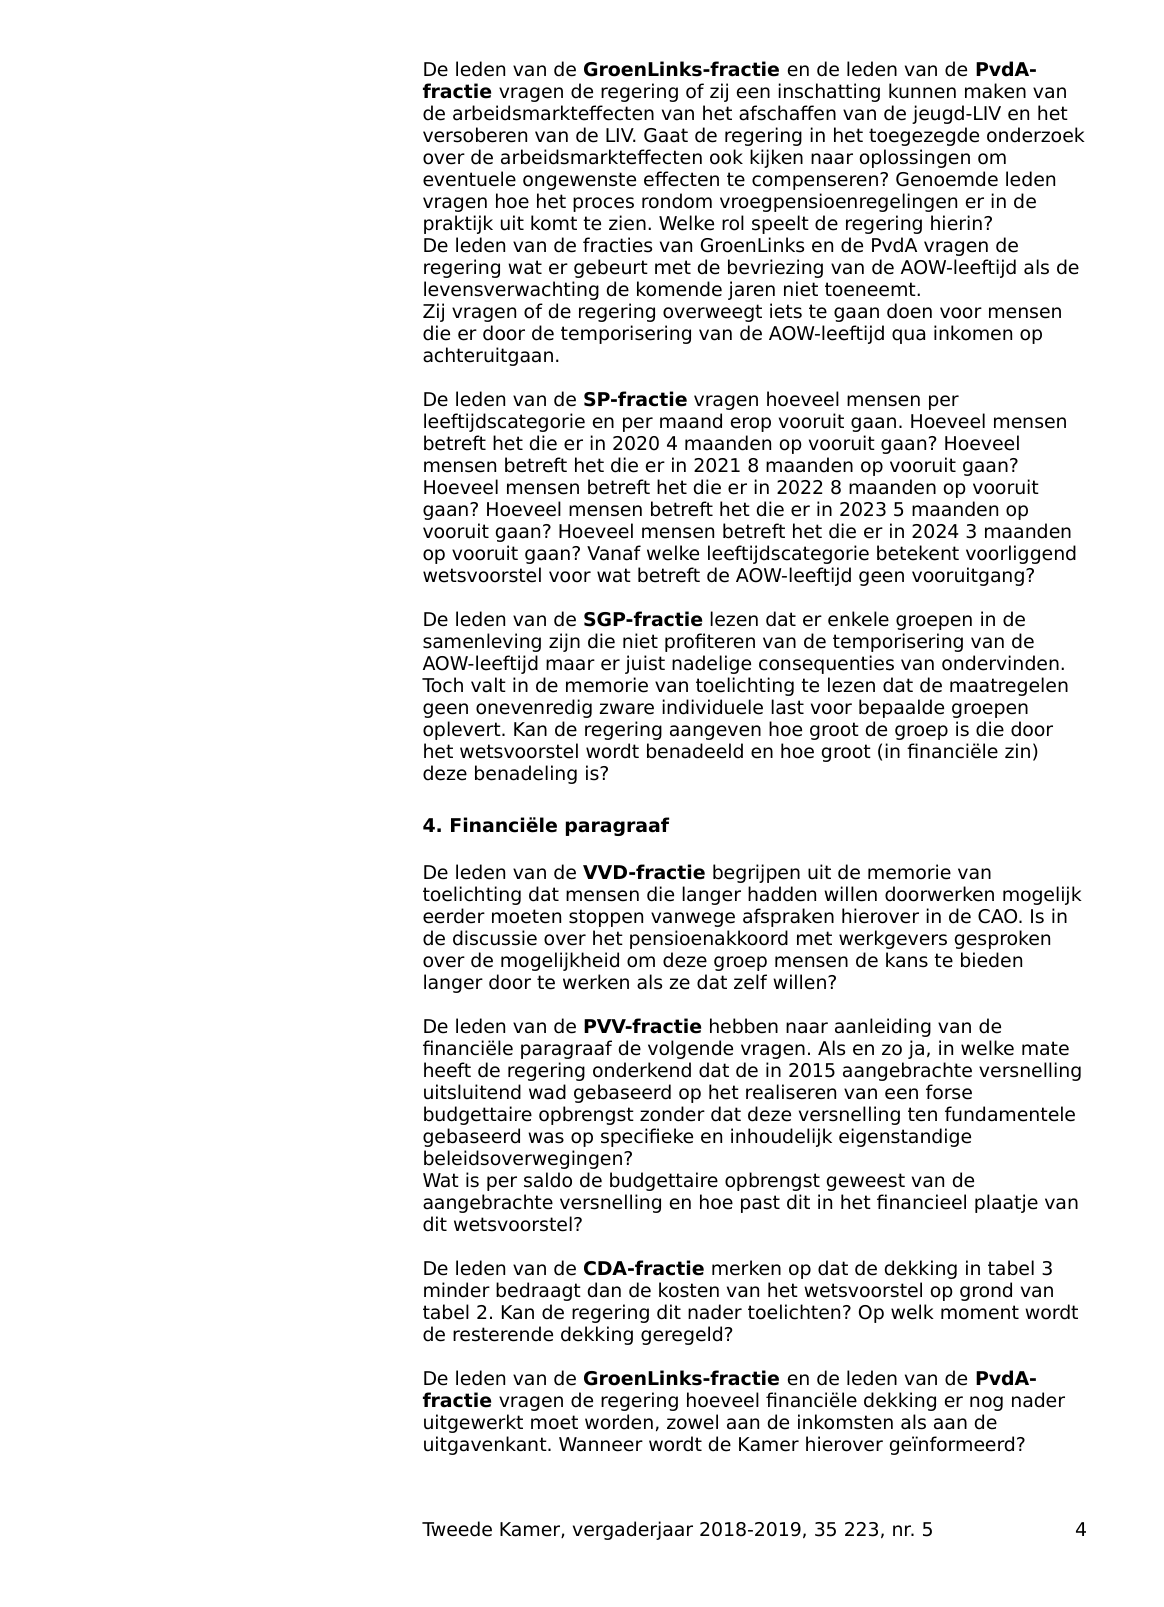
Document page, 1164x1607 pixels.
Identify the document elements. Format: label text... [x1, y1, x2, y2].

subtitle 4. Financiële paragraaf [422, 815, 1087, 837]
text De leden van de SP-fractie vragen hoeveel mensen per leeftijdscategorie en per maand erop vooruit gaan. Hoeveel mensen betreft het die er in 2020 4 maanden op vooruit gaan? Hoeveel mensen betreft het die er in 2021 8 maanden op vooruit gaan? Hoeveel mensen betreft het die er in 2022 8 maanden op vooruit gaan? Hoeveel mensen betreft het die er in 2023 5 maanden op vooruit gaan? Hoeveel mensen betreft het die er in 2024 3 maanden op vooruit gaan? Vanaf welke leeftijdscategorie betekent voorliggend wetsvoorstel voor wat betreft de AOW-leeftijd geen vooruitgang? [422, 389, 1087, 587]
text De leden van de CDA-fractie merken op dat de dekking in tabel 3 minder bedraagt dan de kosten van het wetsvoorstel op grond van tabel 2. Kan de regering dit nader toelichten? Op welk moment wordt de resterende dekking geregeld? [422, 1258, 1087, 1346]
text De leden van de PVV-fractie hebben naar aanleiding van de financiële paragraaf de volgende vragen. Als en zo ja, in welke mate heeft de regering onderkend dat de in 2015 aangebrachte versnelling uitsluitend wad gebaseerd op het realiseren van een forse budgettaire opbrengst zonder dat deze versnelling ten fundamentele gebaseerd was op specifieke en inhoudelijk eigenstandige beleidsoverwegingen? [422, 1016, 1087, 1170]
text De leden van de SGP-fractie lezen dat er enkele groepen in de samenleving zijn die niet profiteren van de temporisering van de AOW-leeftijd maar er juist nadelige consequenties van ondervinden. Toch valt in de memorie van toelichting te lezen dat de maatregelen geen onevenredig zware individuele last voor bepaalde groepen oplevert. Kan de regering aangeven hoe groot de groep is die door het wetsvoorstel wordt benadeeld en hoe groot (in financiële zin) deze benadeling is? [422, 609, 1087, 785]
text De leden van de VVD-fractie begrijpen uit de memorie van toelichting dat mensen die langer hadden willen doorwerken mogelijk eerder moeten stoppen vanwege afspraken hierover in de CAO. Is in de discussie over het pensioenakkoord met werkgevers gesproken over de mogelijkheid om deze groep mensen de kans te bieden langer door te werken als ze dat zelf willen? [422, 862, 1087, 994]
text Wat is per saldo de budgettaire opbrengst geweest van de aangebrachte versnelling en hoe past dit in het financieel plaatje van dit wetsvoorstel? [422, 1170, 1087, 1236]
text Zij vragen of de regering overweegt iets te gaan doen voor mensen die er door de temporisering van de AOW-leeftijd qua inkomen op achteruitgaan. [422, 301, 1087, 367]
text De leden van de GroenLinks-fractie en de leden van de PvdA-fractie vragen de regering hoeveel financiële dekking er nog nader uitgewerkt moet worden, zowel aan de inkomsten als aan de uitgavenkant. Wanneer wordt de Kamer hierover geïnformeerd? [422, 1368, 1087, 1456]
text De leden van de fracties van GroenLinks en de PvdA vragen de regering wat er gebeurt met de bevriezing van de AOW-leeftijd als de levensverwachting de komende jaren niet toeneemt. [422, 235, 1087, 301]
text De leden van de GroenLinks-fractie en de leden van de PvdA-fractie vragen de regering of zij een inschatting kunnen maken van de arbeidsmarkteffecten van het afschaffen van de jeugd-LIV en het versoberen van de LIV. Gaat de regering in het toegezegde onderzoek over de arbeidsmarkteffecten ook kijken naar oplossingen om eventuele ongewenste effecten te compenseren? Genoemde leden vragen hoe het proces rondom vroegpensioenregelingen er in de praktijk uit komt te zien. Welke rol speelt de regering hierin? [422, 59, 1087, 235]
